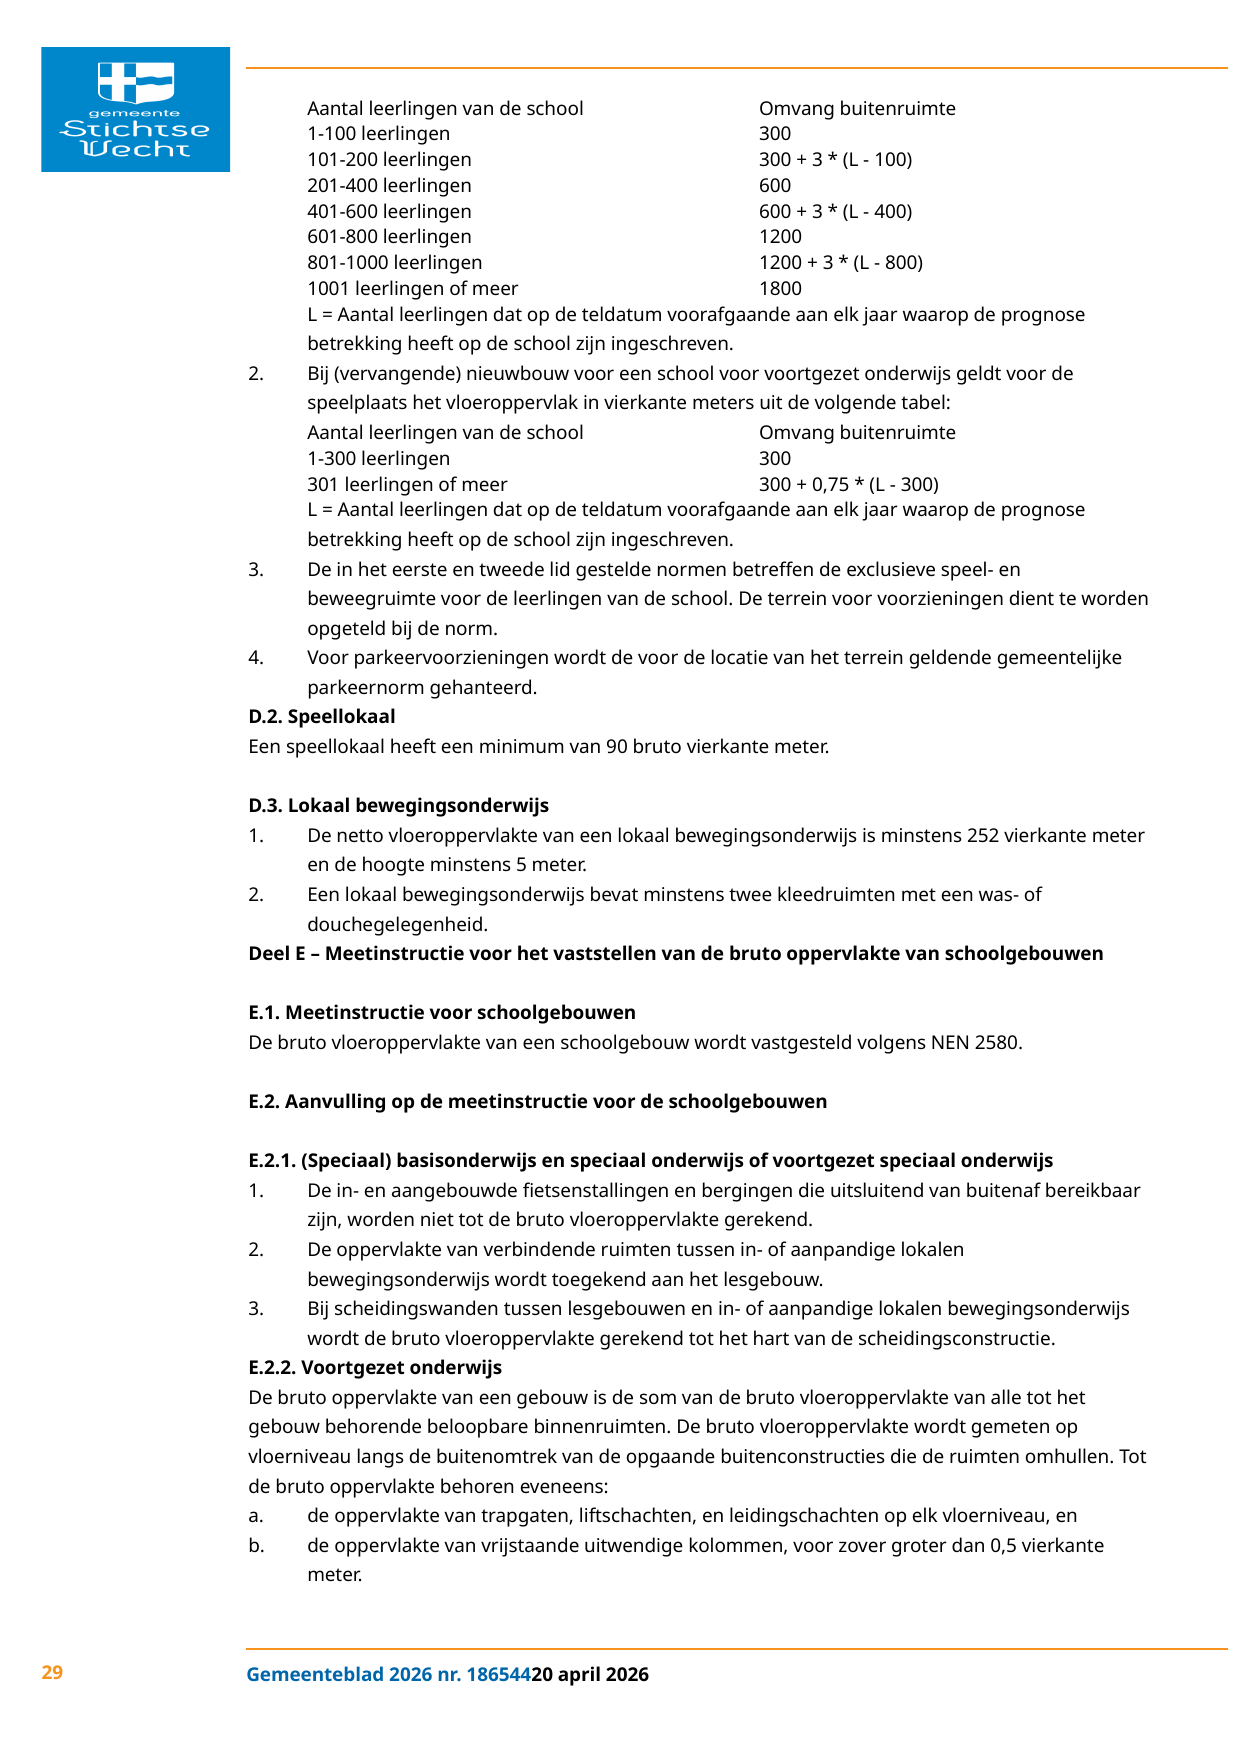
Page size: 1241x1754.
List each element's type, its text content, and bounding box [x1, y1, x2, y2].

picture [137, 63, 174, 103]
text E.2.1. (Speciaal) basisonderwijs en speciaal onderwijs of voortgezet speciaal onderwijs [248, 1147, 1152, 1173]
table_cell 1001 leerlingen of meer [307, 275, 759, 301]
table_cell 201-400 leerlingen [307, 172, 759, 198]
text D.2. Speellokaal [248, 704, 1152, 729]
list De in het eerste en tweede lid gestelde normen betreffen de exclusieve speel- en beweegruimte voor de leerlingen van de school. De terrein voor voorzieningen dient te worden opgeteld bij de norm. [248, 556, 1152, 641]
table_cell 1200 + 3 * (L - 800) [759, 249, 1211, 275]
table_cell 300 [759, 445, 1211, 471]
text De bruto vloeroppervlakte van een schoolgebouw wordt vastgesteld volgens NEN 2580. [248, 1029, 1152, 1055]
text E.2.2. Voortgezet onderwijs [248, 1354, 1152, 1380]
text Deel E – Meetinstructie voor het vaststellen van de bruto oppervlakte van schoolgebouwen [248, 940, 1152, 966]
text D.3. Lokaal bewegingsonderwijs [248, 792, 1152, 818]
list De netto vloeroppervlakte van een lokaal bewegingsonderwijs is minstens 252 vierkante meter en de hoogte minstens 5 meter. [248, 822, 1152, 877]
list L = Aantal leerlingen dat op de teldatum voorafgaande aan elk jaar waarop de prognose betrekking heeft op de school zijn ingeschreven. [248, 301, 1152, 356]
list Bij scheidingswanden tussen lesgebouwen en in- of aanpandige lokalen bewegingsonderwijs wordt de bruto vloeroppervlakte gerekend tot het hart van de scheidingsconstructie. [248, 1295, 1152, 1351]
list L = Aantal leerlingen dat op de teldatum voorafgaande aan elk jaar waarop de prognose betrekking heeft op de school zijn ingeschreven. [248, 497, 1152, 552]
list Een lokaal bewegingsonderwijs bevat minstens twee kleedruimten met een was- of douchegelegenheid. [248, 881, 1152, 936]
table_cell 300 + 0,75 * (L - 300) [759, 471, 1211, 496]
text E.1. Meetinstructie voor schoolgebouwen [248, 999, 1152, 1025]
table_header Aantal leerlingen van de school [307, 419, 759, 445]
list De oppervlakte van verbindende ruimten tussen in- of aanpandige lokalen bewegingsonderwijs wordt toegekend aan het lesgebouw. [248, 1236, 1152, 1291]
table_header Omvang buitenruimte [759, 419, 1211, 445]
table_cell 801-1000 leerlingen [307, 249, 759, 275]
table_cell 401-600 leerlingen [307, 198, 759, 223]
text Een speellokaal heeft een minimum van 90 bruto vierkante meter. [248, 733, 1152, 759]
table_cell 1200 [759, 224, 1211, 249]
table_cell 1-300 leerlingen [307, 445, 759, 471]
table_cell 600 [759, 172, 1211, 198]
table_header Omvang buitenruimte [759, 95, 1211, 121]
table_cell 1800 [759, 275, 1211, 301]
list Bij (vervangende) nieuwbouw voor een school voor voortgezet onderwijs geldt voor de speelplaats het vloeroppervlak in vierkante meters uit de volgende tabel: [248, 360, 1152, 415]
list de oppervlakte van vrijstaande uitwendige kolommen, voor zover groter dan 0,5 vierkante meter. [248, 1532, 1152, 1587]
table_cell 101-200 leerlingen [307, 146, 759, 172]
picture [99, 63, 135, 101]
table_header Aantal leerlingen van de school [307, 95, 759, 121]
table_cell 600 + 3 * (L - 400) [759, 198, 1211, 223]
text De bruto oppervlakte van een gebouw is de som van de bruto vloeroppervlakte van alle tot het gebouw behorende beloopbare binnenruimten. De bruto vloeroppervlakte wordt gemeten op vloerniveau langs de buitenomtrek van de opgaande buitenconstructies die de ruimten omhullen. Tot de bruto oppervlakte behoren eveneens: [248, 1384, 1152, 1498]
text E.2. Aanvulling op de meetinstructie voor de schoolgebouwen [248, 1088, 1152, 1114]
list Voor parkeervoorzieningen wordt de voor de locatie van het terrein geldende gemeentelijke parkeernorm gehanteerd. [248, 644, 1152, 700]
table_cell 300 [759, 121, 1211, 146]
table_cell 300 + 3 * (L - 100) [759, 146, 1211, 172]
table_cell 1-100 leerlingen [307, 121, 759, 146]
list De in- en aangebouwde fietsenstallingen en bergingen die uitsluitend van buitenaf bereikbaar zijn, worden niet tot de bruto vloeroppervlakte gerekend. [248, 1177, 1152, 1232]
list de oppervlakte van trapgaten, liftschachten, en leidingschachten op elk vloerniveau, en [248, 1502, 1152, 1528]
table_cell 301 leerlingen of meer [307, 471, 759, 496]
table_cell 601-800 leerlingen [307, 224, 759, 249]
